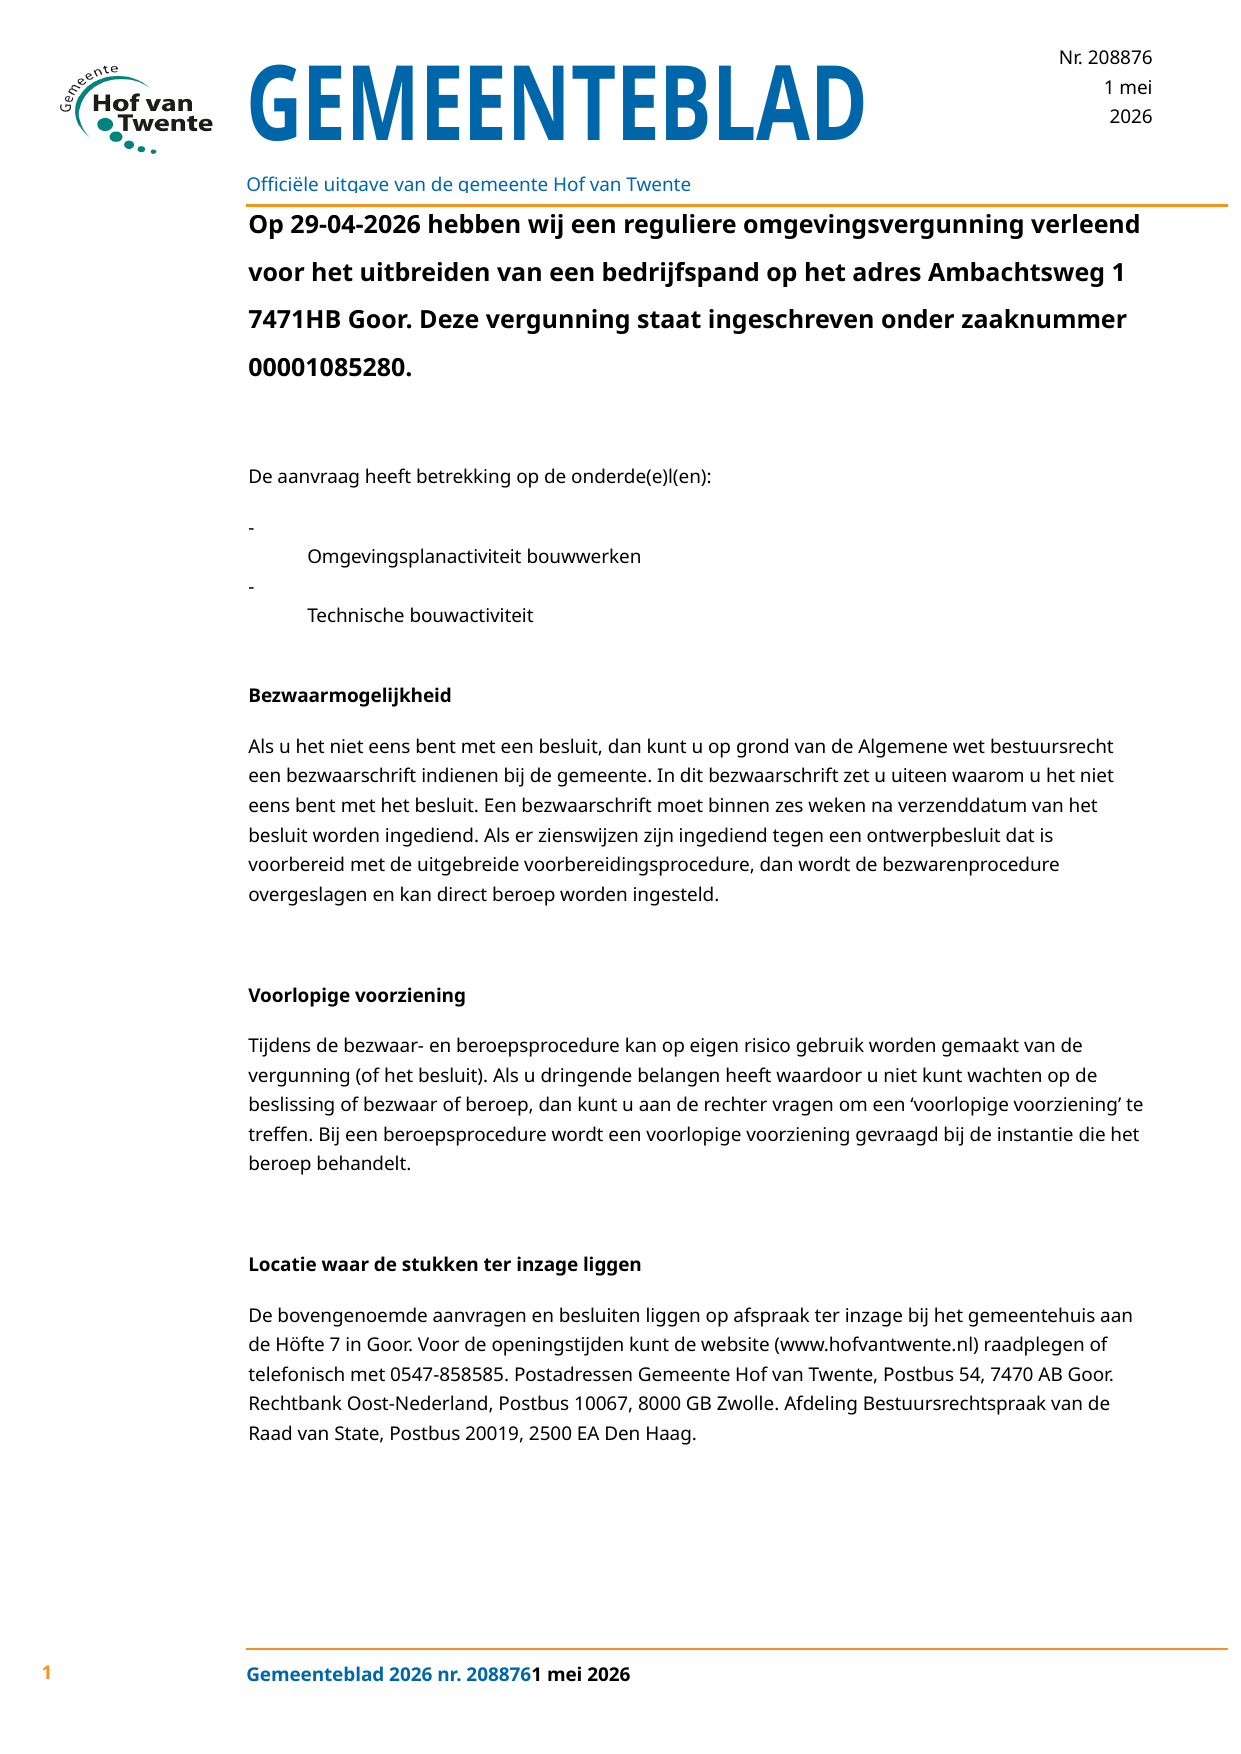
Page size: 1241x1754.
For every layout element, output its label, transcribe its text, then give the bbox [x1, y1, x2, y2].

text Tijdens de bezwaar- en beroepsprocedure kan op eigen risico gebruik worden gemaakt van de vergunning (of het besluit). Als u dringende belangen heeft waardoor u niet kunt wachten op de beslissing of bezwaar of beroep, dan kunt u aan de rechter vragen om een ‘voorlopige voorziening’ te treffen. Bij een beroepsprocedure wordt een voorlopige voorziening gevraagd bij de instantie die het beroep behandelt. [248, 1032, 1152, 1176]
picture [41, 47, 231, 172]
text Op 29-04-2026 hebben wij een reguliere omgevingsvergunning verleend voor het uitbreiden van een bedrijfspand op het adres Ambachtsweg 1 7471HB Goor. Deze vergunning staat ingeschreven onder zaaknummer 00001085280. [248, 207, 1152, 384]
list Omgevingsplanactiviteit bouwwerken [248, 543, 1152, 569]
text Als u het niet eens bent met een besluit, dan kunt u op grond van de Algemene wet bestuursrecht een bezwaarschrift indienen bij de gemeente. In dit bezwaarschrift zet u uiteen waarom u het niet eens bent met het besluit. Een bezwaarschrift moet binnen zes weken na verzenddatum van het besluit worden ingediend. Als er zienswijzen zijn ingediend tegen een ontwerpbesluit dat is voorbereid met de uitgebreide voorbereidingsprocedure, dan wordt de bezwarenprocedure overgeslagen en kan direct beroep worden ingesteld. [248, 733, 1152, 907]
text De aanvraag heeft betrekking op de onderde(e)l(en): [248, 463, 1152, 489]
list Technische bouwactiviteit [248, 603, 1152, 628]
text De bovengenoemde aanvragen en besluiten liggen op afspraak ter inzage bij het gemeentehuis aan de Höfte 7 in Goor. Voor de openingstijden kunt de website (www.hofvantwente.nl) raadplegen of telefonisch met 0547-858585. Postadressen Gemeente Hof van Twente, Postbus 54, 7470 AB Goor. Rechtbank Oost-Nederland, Postbus 10067, 8000 GB Zwolle. Afdeling Bestuursrechtspraak van de Raad van State, Postbus 20019, 2500 EA Den Haag. [248, 1302, 1152, 1446]
text Bezwaarmogelijkheid [248, 683, 1152, 708]
text Voorlopige voorziening [248, 982, 1152, 1008]
text Locatie waar de stukken ter inzage liggen [248, 1251, 1152, 1277]
